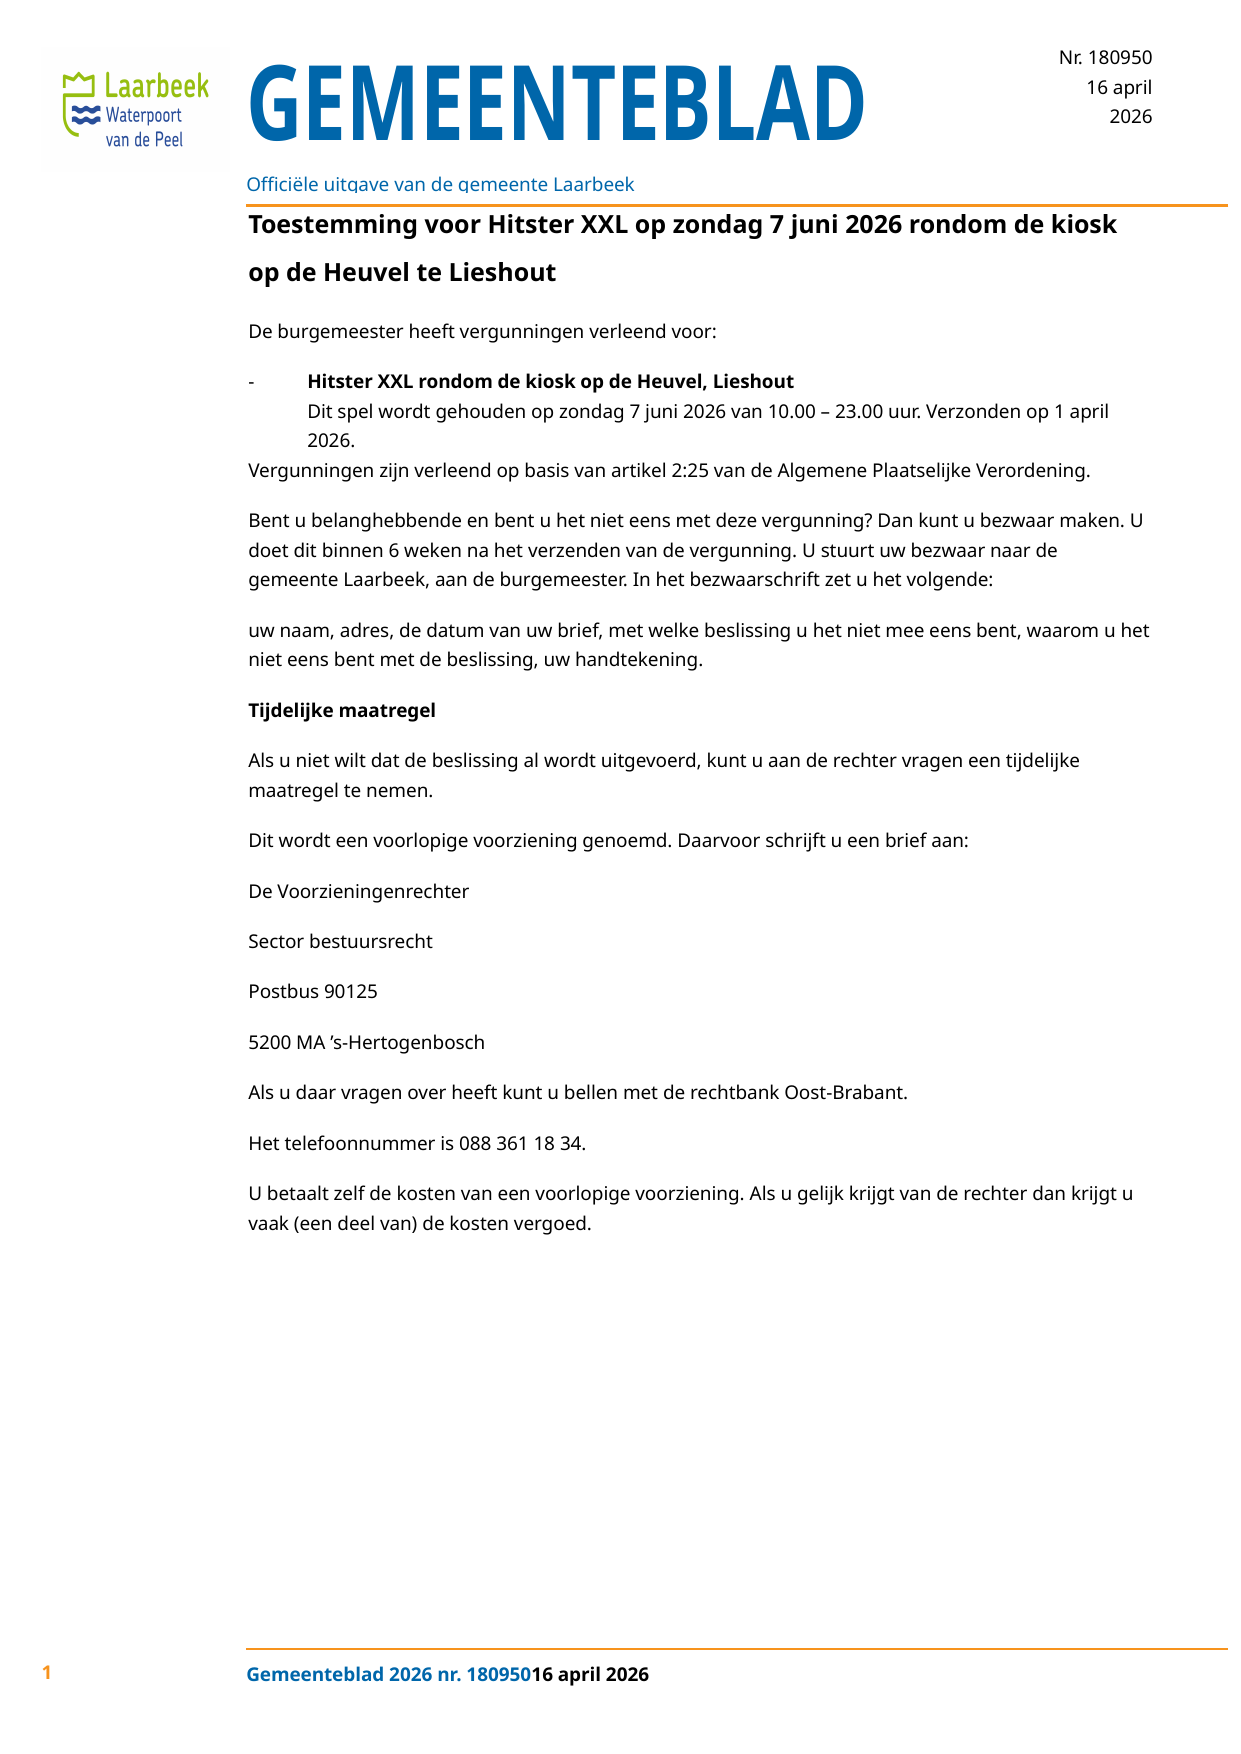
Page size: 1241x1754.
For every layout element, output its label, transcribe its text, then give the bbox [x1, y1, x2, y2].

picture [41, 47, 231, 172]
list Dit spel wordt gehouden op zondag 7 juni 2026 van 10.00 – 23.00 uur. Verzonden op 1 april 2026. [248, 398, 1152, 453]
text Dit wordt een voorlopige voorziening genoemd. Daarvoor schrijft u een brief aan: [248, 827, 1152, 853]
text De burgemeester heeft vergunningen verleend voor: [248, 318, 1152, 344]
text U betaalt zelf de kosten van een voorlopige voorziening. Als u gelijk krijgt van de rechter dan krijgt u vaak (een deel van) de kosten vergoed. [248, 1180, 1152, 1236]
text Vergunningen zijn verleend op basis van artikel 2:25 van de Algemene Plaatselijke Verordening. [248, 457, 1152, 483]
text uw naam, adres, de datum van uw brief, met welke beslissing u het niet mee eens bent, waarom u het niet eens bent met de beslissing, uw handtekening. [248, 617, 1152, 672]
text Sector bestuursrecht [248, 928, 1152, 954]
list Hitster XXL rondom de kiosk op de Heuvel, Lieshout [248, 368, 1152, 394]
text 5200 MA ’s-Hertogenbosch [248, 1029, 1152, 1055]
text Postbus 90125 [248, 979, 1152, 1004]
text Het telefoonnummer is 088 361 18 34. [248, 1130, 1152, 1156]
text Bent u belanghebbende en bent u het niet eens met deze vergunning? Dan kunt u bezwaar maken. U doet dit binnen 6 weken na het verzenden van de vergunning. U stuurt uw bezwaar naar de gemeente Laarbeek, aan de burgemeester. In het bezwaarschrift zet u het volgende: [248, 507, 1152, 592]
text Als u daar vragen over heeft kunt u bellen met de rechtbank Oost-Brabant. [248, 1079, 1152, 1105]
text Tijdelijke maatregel [248, 697, 1152, 723]
text Toestemming voor Hitster XXL op zondag 7 juni 2026 rondom de kiosk op de Heuvel te Lieshout [248, 207, 1152, 288]
text Als u niet wilt dat de beslissing al wordt uitgevoerd, kunt u aan de rechter vragen een tijdelijke maatregel te nemen. [248, 747, 1152, 803]
text De Voorzieningenrechter [248, 878, 1152, 904]
